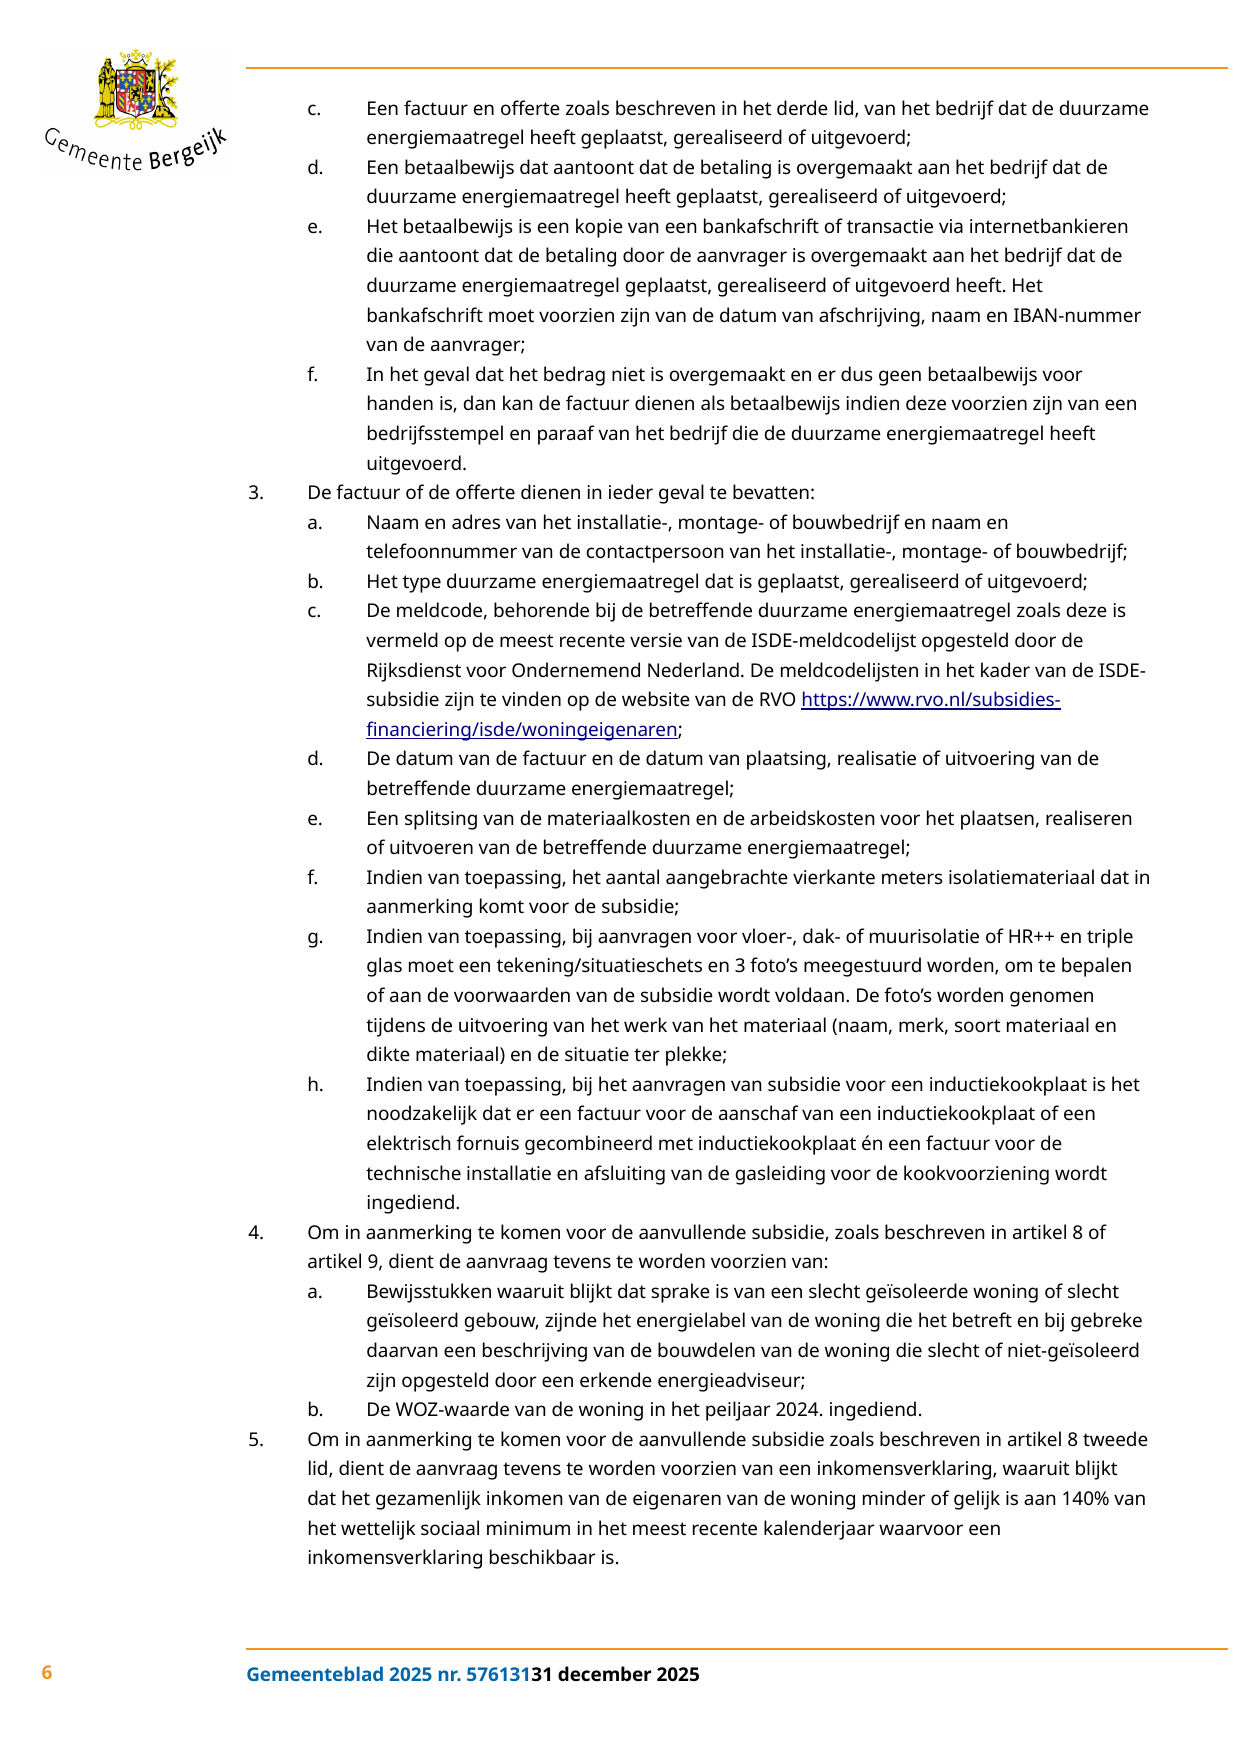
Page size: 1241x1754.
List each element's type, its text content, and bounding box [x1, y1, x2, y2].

list Indien van toepassing, bij het aanvragen van subsidie voor een inductiekookplaat is het noodzakelijk dat er een factuur voor de aanschaf van een inductiekookplaat of een elektrisch fornuis gecombineerd met inductiekookplaat én een factuur voor de technische installatie en afsluiting van de gasleiding voor de kookvoorziening wordt ingediend. [307, 1071, 1152, 1215]
list Bewijsstukken waaruit blijkt dat sprake is van een slecht geïsoleerde woning of slecht geïsoleerd gebouw, zijnde het energielabel van de woning die het betreft en bij gebreke daarvan een beschrijving van de bouwdelen van de woning die slecht of niet-geïsoleerd zijn opgesteld door een erkende energieadviseur; [307, 1278, 1152, 1393]
picture [41, 47, 231, 172]
list De factuur of de offerte dienen in ieder geval te bevatten: [248, 479, 1152, 505]
list De datum van de factuur en de datum van plaatsing, realisatie of uitvoering van de betreffende duurzame energiemaatregel; [307, 746, 1152, 801]
list Naam en adres van het installatie-, montage- of bouwbedrijf en naam en telefoonnummer van de contactpersoon van het installatie-, montage- of bouwbedrijf; [307, 509, 1152, 564]
list Indien van toepassing, bij aanvragen voor vloer-, dak- of muurisolatie of HR++ en triple glas moet een tekening/situatieschets en 3 foto’s meegestuurd worden, om te bepalen of aan de voorwaarden van de subsidie wordt voldaan. De foto’s worden genomen tijdens de uitvoering van het werk van het materiaal (naam, merk, soort materiaal en dikte materiaal) en de situatie ter plekke; [307, 923, 1152, 1067]
list Het betaalbewijs is een kopie van een bankafschrift of transactie via internetbankieren die aantoont dat de betaling door de aanvrager is overgemaakt aan het bedrijf dat de duurzame energiemaatregel geplaatst, gerealiseerd of uitgevoerd heeft. Het bankafschrift moet voorzien zijn van de datum van afschrijving, naam en IBAN-nummer van de aanvrager; [307, 213, 1152, 357]
list De WOZ-waarde van de woning in het peiljaar 2024. ingediend. [307, 1396, 1152, 1422]
list In het geval dat het bedrag niet is overgemaakt en er dus geen betaalbewijs voor handen is, dan kan de factuur dienen als betaalbewijs indien deze voorzien zijn van een bedrijfsstempel en paraaf van het bedrijf die de duurzame energiemaatregel heeft uitgevoerd. [307, 361, 1152, 476]
list Een splitsing van de materiaalkosten en de arbeidskosten voor het plaatsen, realiseren of uitvoeren van de betreffende duurzame energiemaatregel; [307, 805, 1152, 860]
list Indien van toepassing, het aantal aangebrachte vierkante meters isolatiemateriaal dat in aanmerking komt voor de subsidie; [307, 864, 1152, 919]
list Een factuur en offerte zoals beschreven in het derde lid, van het bedrijf dat de duurzame energiemaatregel heeft geplaatst, gerealiseerd of uitgevoerd; [307, 95, 1152, 150]
list Een betaalbewijs dat aantoont dat de betaling is overgemaakt aan het bedrijf dat de duurzame energiemaatregel heeft geplaatst, gerealiseerd of uitgevoerd; [307, 154, 1152, 209]
list Het type duurzame energiemaatregel dat is geplaatst, gerealiseerd of uitgevoerd; [307, 568, 1152, 594]
list Om in aanmerking te komen voor de aanvullende subsidie, zoals beschreven in artikel 8 of artikel 9, dient de aanvraag tevens te worden voorzien van: [248, 1219, 1152, 1274]
list De meldcode, behorende bij de betreffende duurzame energiemaatregel zoals deze is vermeld op de meest recente versie van de ISDE-meldcodelijst opgesteld door de Rijksdienst voor Ondernemend Nederland. De meldcodelijsten in het kader van de ISDE-subsidie zijn te vinden op de website van de RVO https://www.rvo.nl/subsidies-financiering/isde/woningeigenaren; [307, 598, 1152, 742]
list Om in aanmerking te komen voor de aanvullende subsidie zoals beschreven in artikel 8 tweede lid, dient de aanvraag tevens te worden voorzien van een inkomensverklaring, waaruit blijkt dat het gezamenlijk inkomen van de eigenaren van de woning minder of gelijk is aan 140% van het wettelijk sociaal minimum in het meest recente kalenderjaar waarvoor een inkomensverklaring beschikbaar is. [248, 1426, 1152, 1570]
